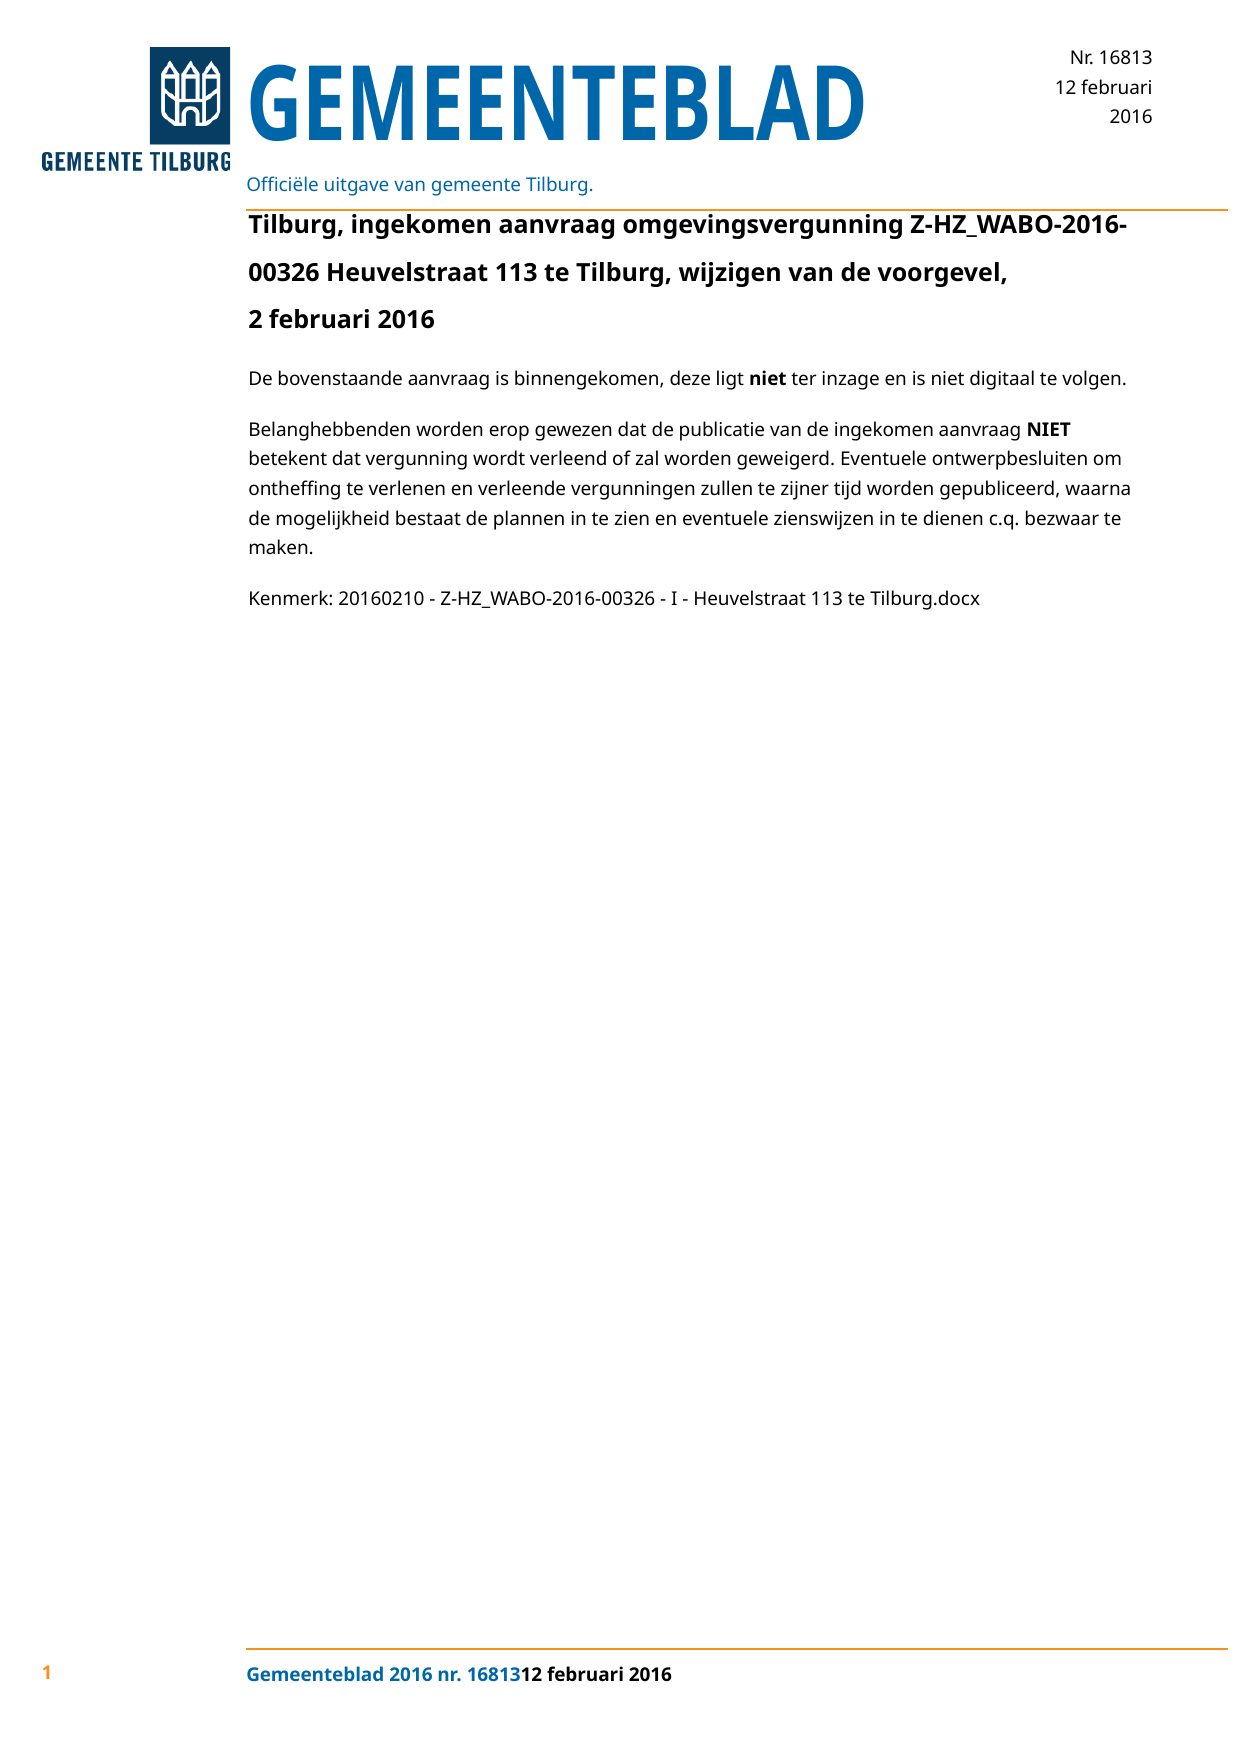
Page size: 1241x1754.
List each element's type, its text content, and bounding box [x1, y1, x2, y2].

text Belanghebbenden worden erop gewezen dat de publicatie van de ingekomen aanvraag NIET betekent dat vergunning wordt verleend of zal worden geweigerd. Eventuele ontwerpbesluiten om ontheffing te verlenen en verleende vergunningen zullen te zijner tijd worden gepubliceerd, waarna de mogelijkheid bestaat de plannen in te zien en eventuele zienswijzen in te dienen c.q. bezwaar te maken. [248, 416, 1152, 560]
text De bovenstaande aanvraag is binnengekomen, deze ligt niet ter inzage en is niet digitaal te volgen. [248, 366, 1152, 391]
text Kenmerk: 20160210 - Z-HZ_WABO-2016-00326 - I - Heuvelstraat 113 te Tilburg.docx [248, 585, 1152, 610]
picture [41, 47, 231, 172]
text Tilburg, ingekomen aanvraag omgevingsvergunning Z-HZ_WABO-2016-00326 Heuvelstraat 113 te Tilburg, wijzigen van de voorgevel, 2 februari 2016 [248, 211, 1152, 336]
